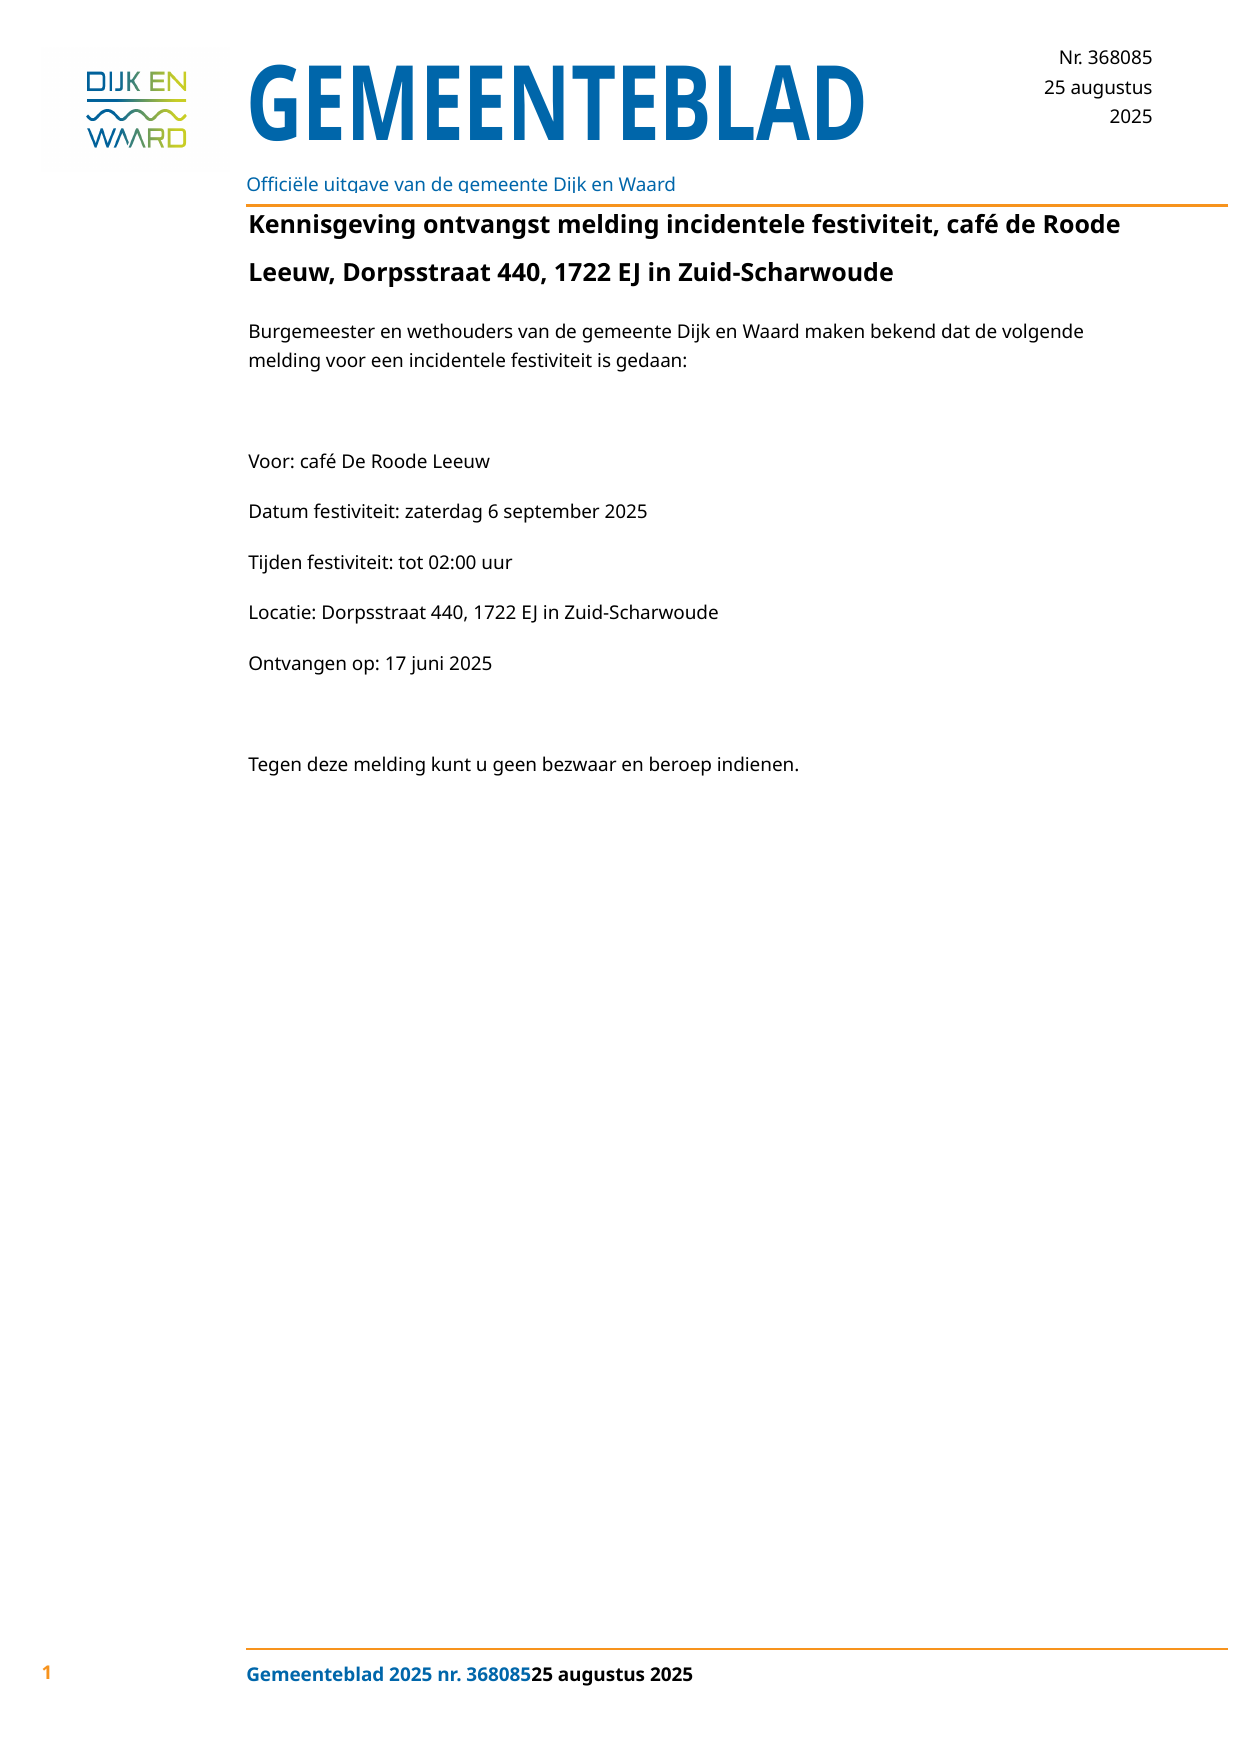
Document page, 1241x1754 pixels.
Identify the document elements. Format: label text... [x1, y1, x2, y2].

text Voor: café De Roode Leeuw [248, 448, 1152, 474]
text Ontvangen op: 17 juni 2025 [248, 650, 1152, 676]
text Locatie: Dorpsstraat 440, 1722 EJ in Zuid-Scharwoude [248, 599, 1152, 625]
text Tijden festiviteit: tot 02:00 uur [248, 549, 1152, 575]
text Burgemeester en wethouders van de gemeente Dijk en Waard maken bekend dat de volgende melding voor een incidentele festiviteit is gedaan: [248, 318, 1152, 373]
text Datum festiviteit: zaterdag 6 september 2025 [248, 499, 1152, 524]
picture [41, 47, 231, 172]
text Tegen deze melding kunt u geen bezwaar en beroep indienen. [248, 751, 1152, 777]
text Kennisgeving ontvangst melding incidentele festiviteit, café de Roode Leeuw, Dorpsstraat 440, 1722 EJ in Zuid-Scharwoude [248, 207, 1152, 288]
